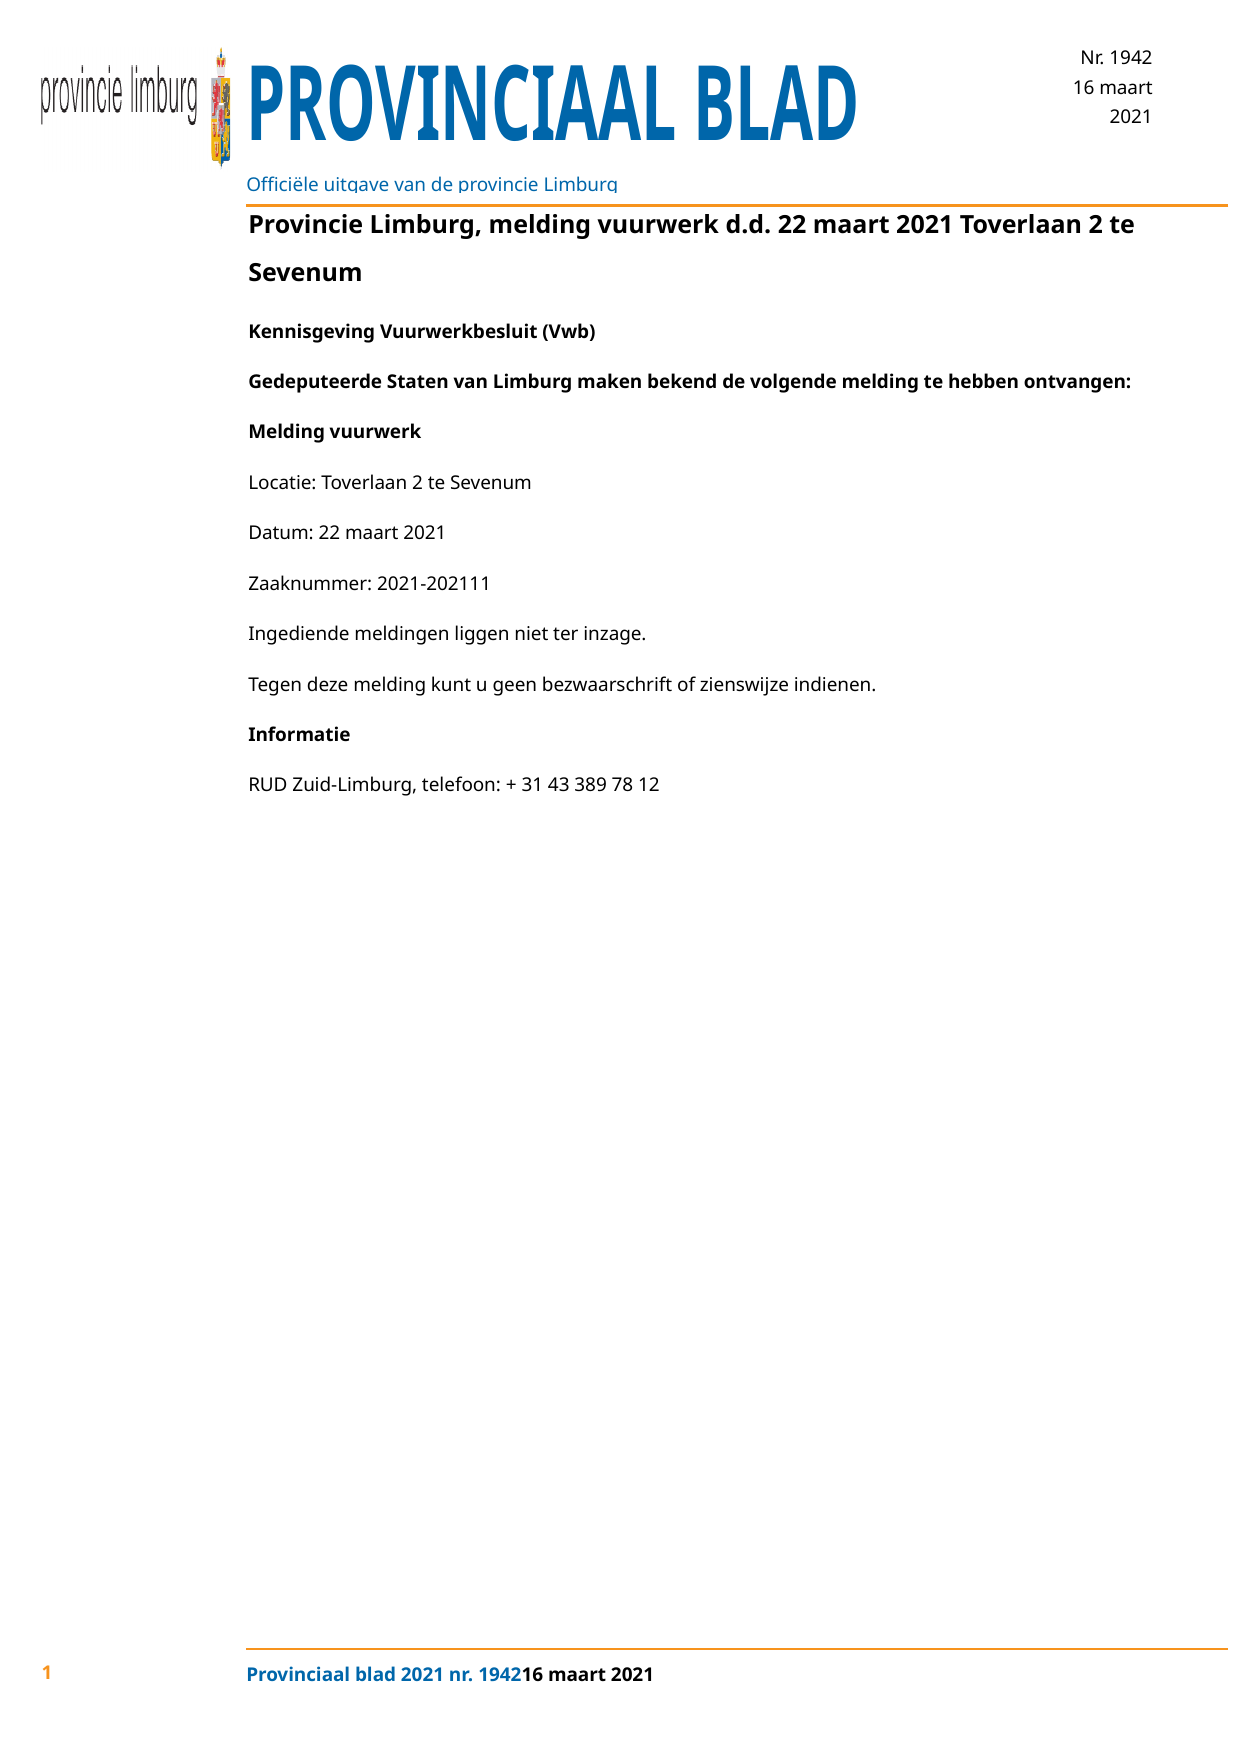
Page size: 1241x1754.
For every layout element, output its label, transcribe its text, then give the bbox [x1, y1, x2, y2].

text Melding vuurwerk [248, 419, 1152, 444]
text Datum: 22 maart 2021 [248, 519, 1152, 545]
text Locatie: Toverlaan 2 te Sevenum [248, 469, 1152, 495]
text Informatie [248, 721, 1152, 747]
text Zaaknummer: 2021-202111 [248, 570, 1152, 596]
text RUD Zuid-Limburg, telefoon: + 31 43 389 78 12 [248, 772, 1152, 797]
picture [41, 47, 231, 172]
text Gedeputeerde Staten van Limburg maken bekend de volgende melding te hebben ontvangen: [248, 368, 1152, 394]
text Kennisgeving Vuurwerkbesluit (Vwb) [248, 318, 1152, 344]
text Ingediende meldingen liggen niet ter inzage. [248, 620, 1152, 646]
text Tegen deze melding kunt u geen bezwaarschrift of zienswijze indienen. [248, 671, 1152, 697]
text Provincie Limburg, melding vuurwerk d.d. 22 maart 2021 Toverlaan 2 te Sevenum [248, 207, 1152, 288]
